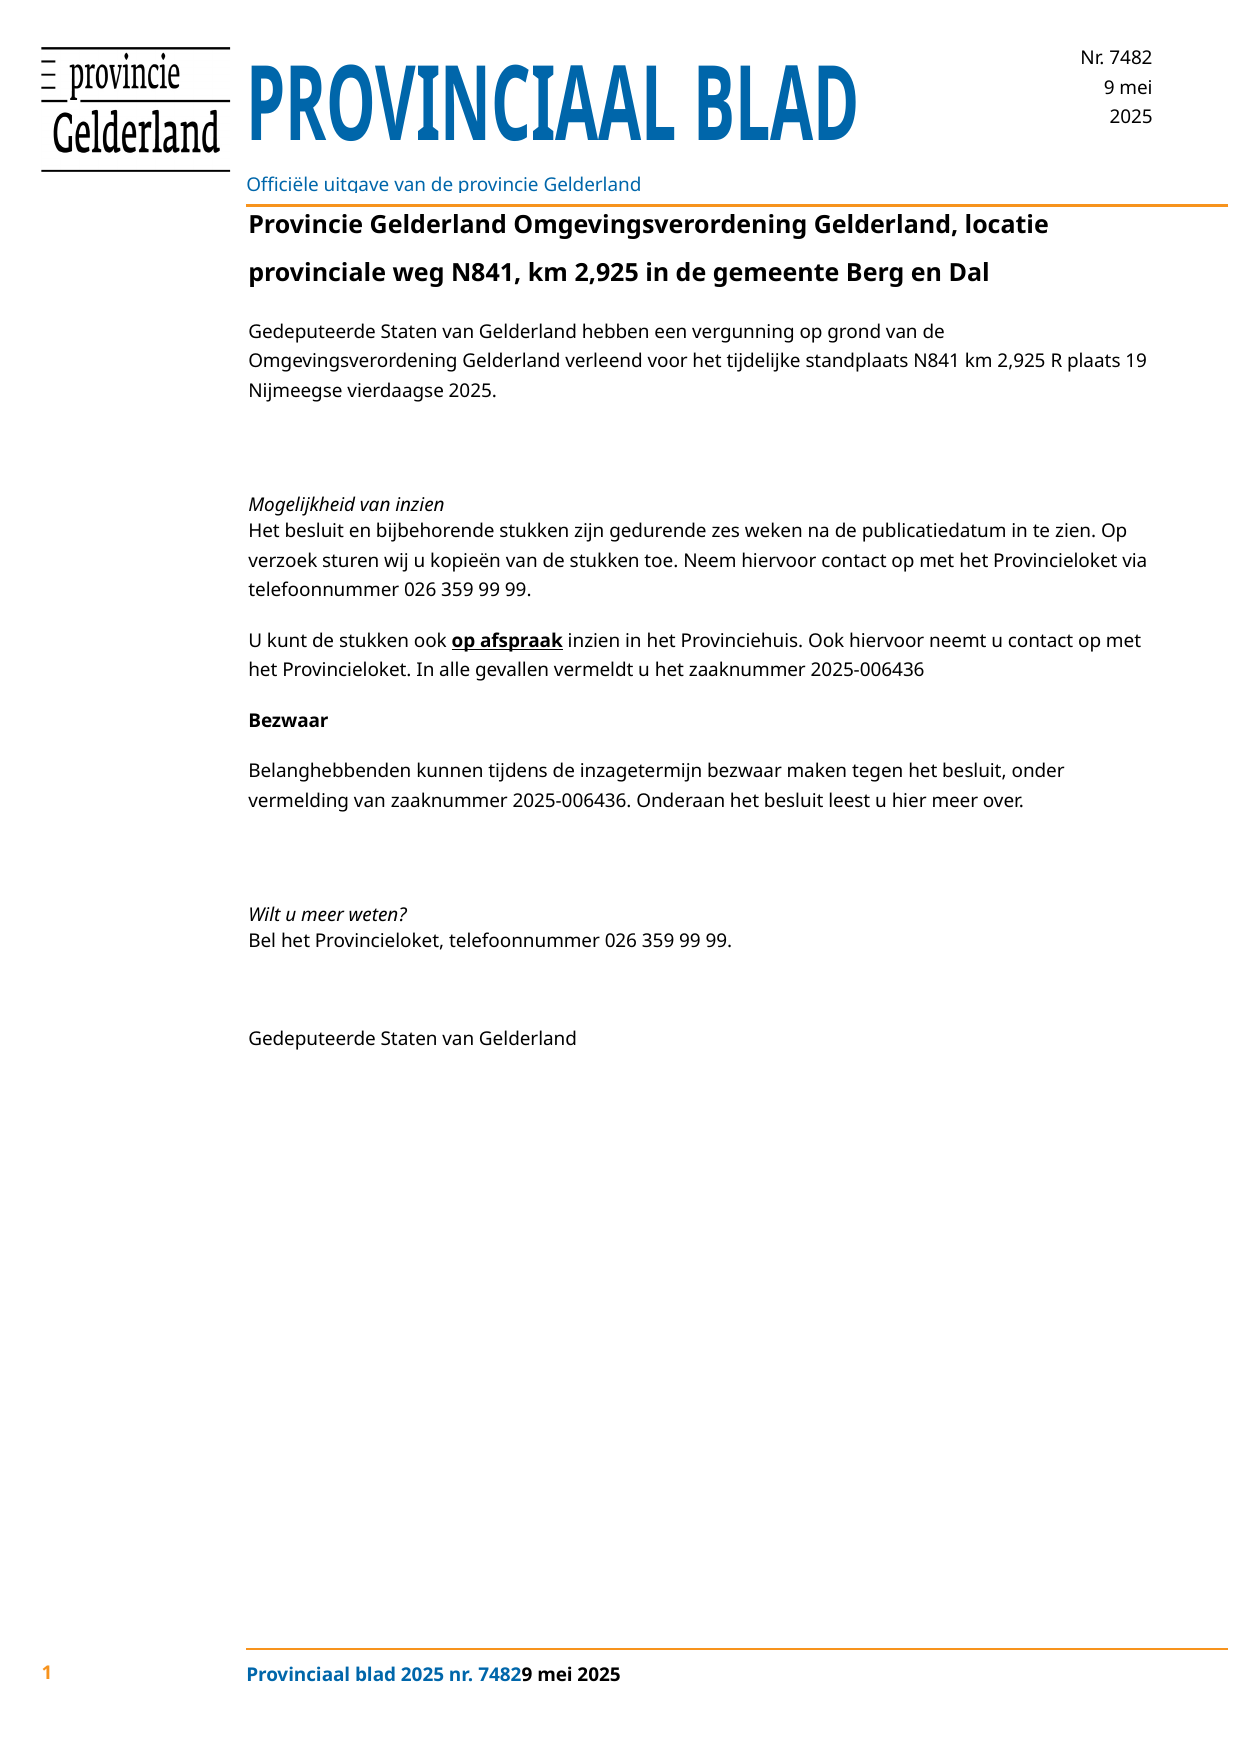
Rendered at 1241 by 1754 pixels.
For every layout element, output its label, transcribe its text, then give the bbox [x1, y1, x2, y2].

text Belanghebbenden kunnen tijdens de inzagetermijn bezwaar maken tegen het besluit, onder vermelding van zaaknummer 2025-006436. Onderaan het besluit leest u hier meer over. [248, 757, 1152, 812]
text Provincie Gelderland Omgevingsverordening Gelderland, locatie provinciale weg N841, km 2,925 in de gemeente Berg en Dal [248, 207, 1152, 288]
text U kunt de stukken ook op afspraak inzien in het Provinciehuis. Ook hiervoor neemt u contact op met het Provincieloket. In alle gevallen vermeldt u het zaaknummer 2025-006436 [248, 627, 1152, 682]
picture [41, 47, 231, 172]
text Het besluit en bijbehorende stukken zijn gedurende zes weken na de publicatiedatum in te zien. Op verzoek sturen wij u kopieën van de stukken toe. Neem hiervoor contact op met het Provincieloket via telefoonnummer 026 359 99 99. [248, 517, 1152, 602]
text Bezwaar [248, 707, 1152, 732]
text Bel het Provincieloket, telefoonnummer 026 359 99 99. [248, 927, 1152, 953]
text Gedeputeerde Staten van Gelderland hebben een vergunning op grond van de Omgevingsverordening Gelderland verleend voor het tijdelijke standplaats N841 km 2,925 R plaats 19 Nijmeegse vierdaagse 2025. [248, 318, 1152, 403]
text Wilt u meer weten? [248, 901, 1152, 927]
text Gedeputeerde Staten van Gelderland [248, 1025, 1152, 1051]
text Mogelijkheid van inzien [248, 491, 1152, 517]
